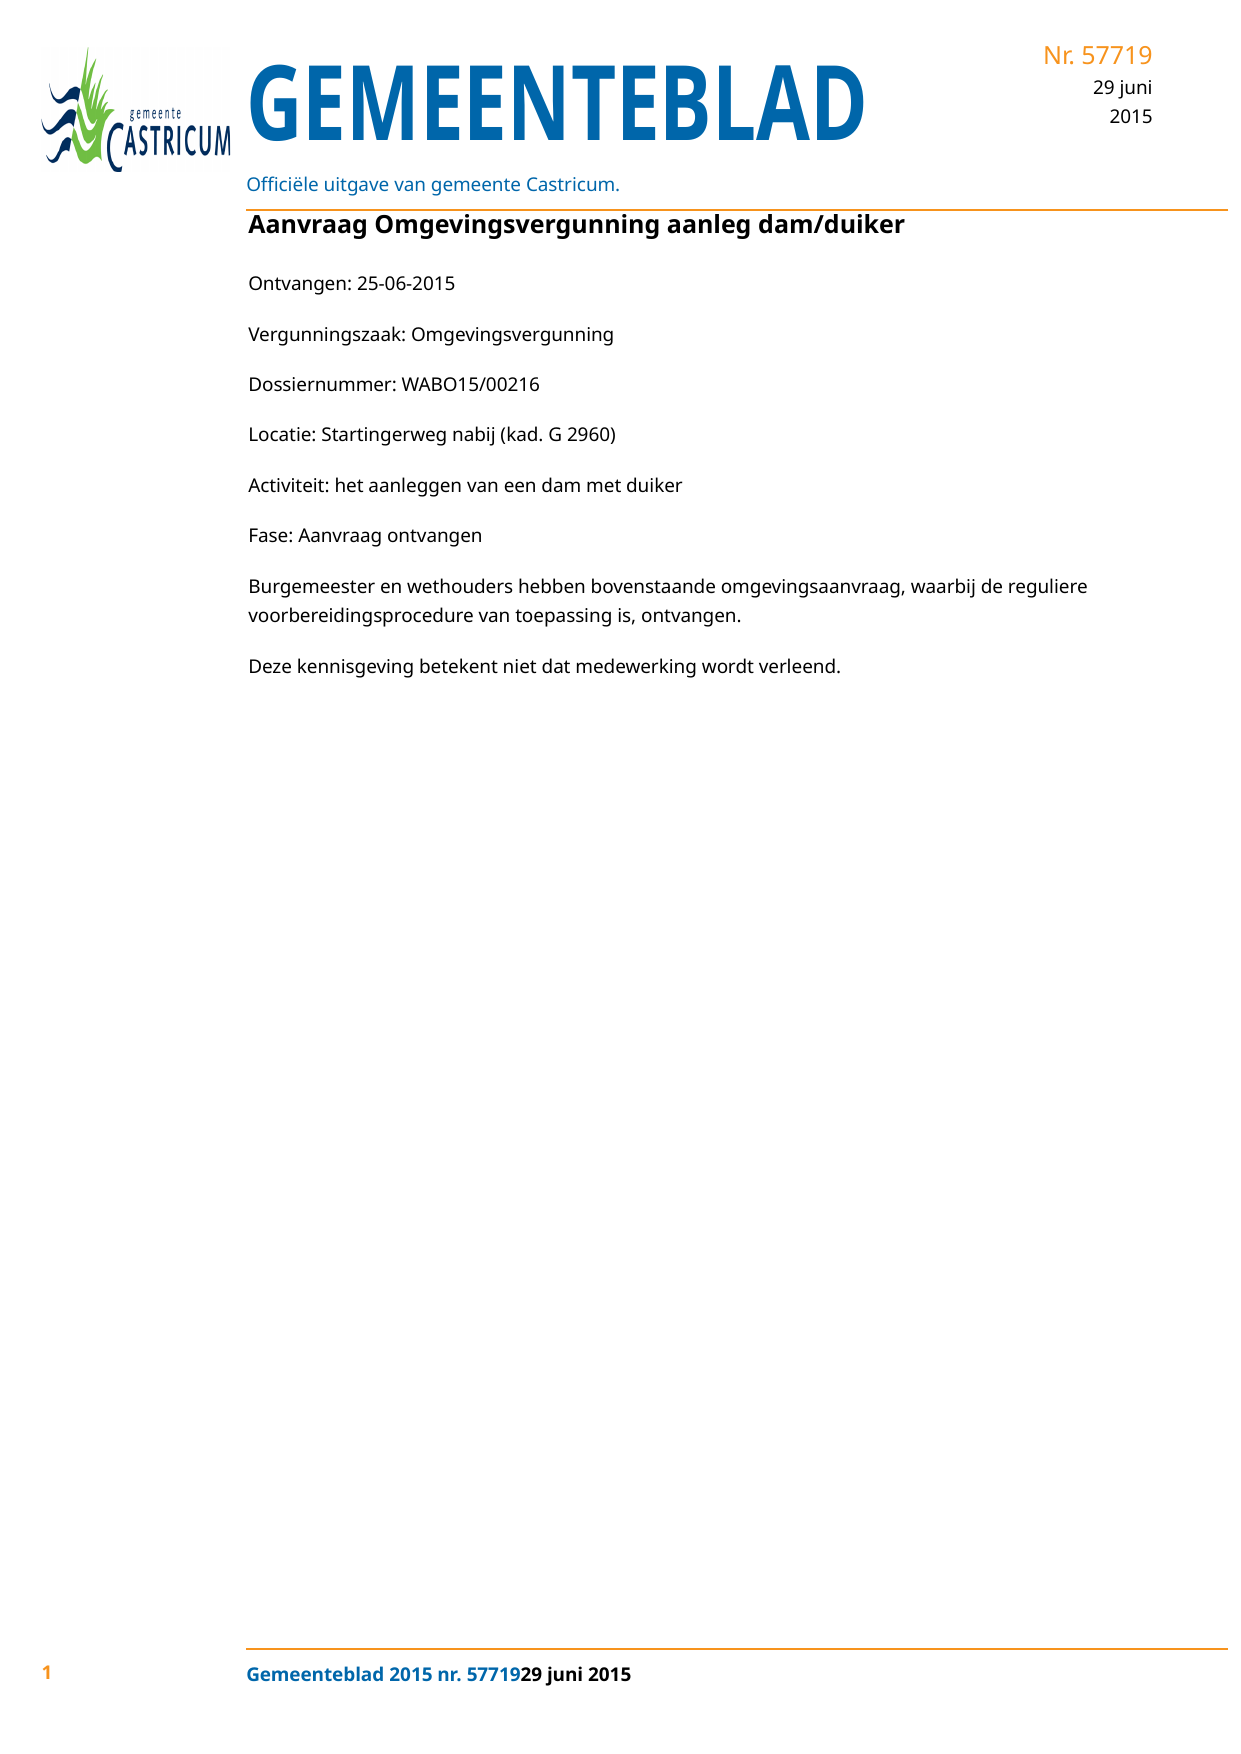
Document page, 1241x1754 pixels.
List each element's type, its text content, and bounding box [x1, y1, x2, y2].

text Locatie: Startingerweg nabij (kad. G 2960) [248, 422, 1152, 447]
text Ontvangen: 25-06-2015 [248, 270, 1152, 296]
text Deze kennisgeving betekent niet dat medewerking wordt verleend. [248, 653, 1152, 678]
text Burgemeester en wethouders hebben bovenstaande omgevingsaanvraag, waarbij de reguliere voorbereidingsprocedure van toepassing is, ontvangen. [248, 573, 1152, 628]
text Vergunningszaak: Omgevingsvergunning [248, 321, 1152, 346]
text Fase: Aanvraag ontvangen [248, 522, 1152, 548]
text Activiteit: het aanleggen van een dam met duiker [248, 472, 1152, 498]
picture [41, 47, 231, 172]
text Dossiernummer: WABO15/00216 [248, 371, 1152, 397]
text Aanvraag Omgevingsvergunning aanleg dam/duiker [248, 211, 1152, 241]
